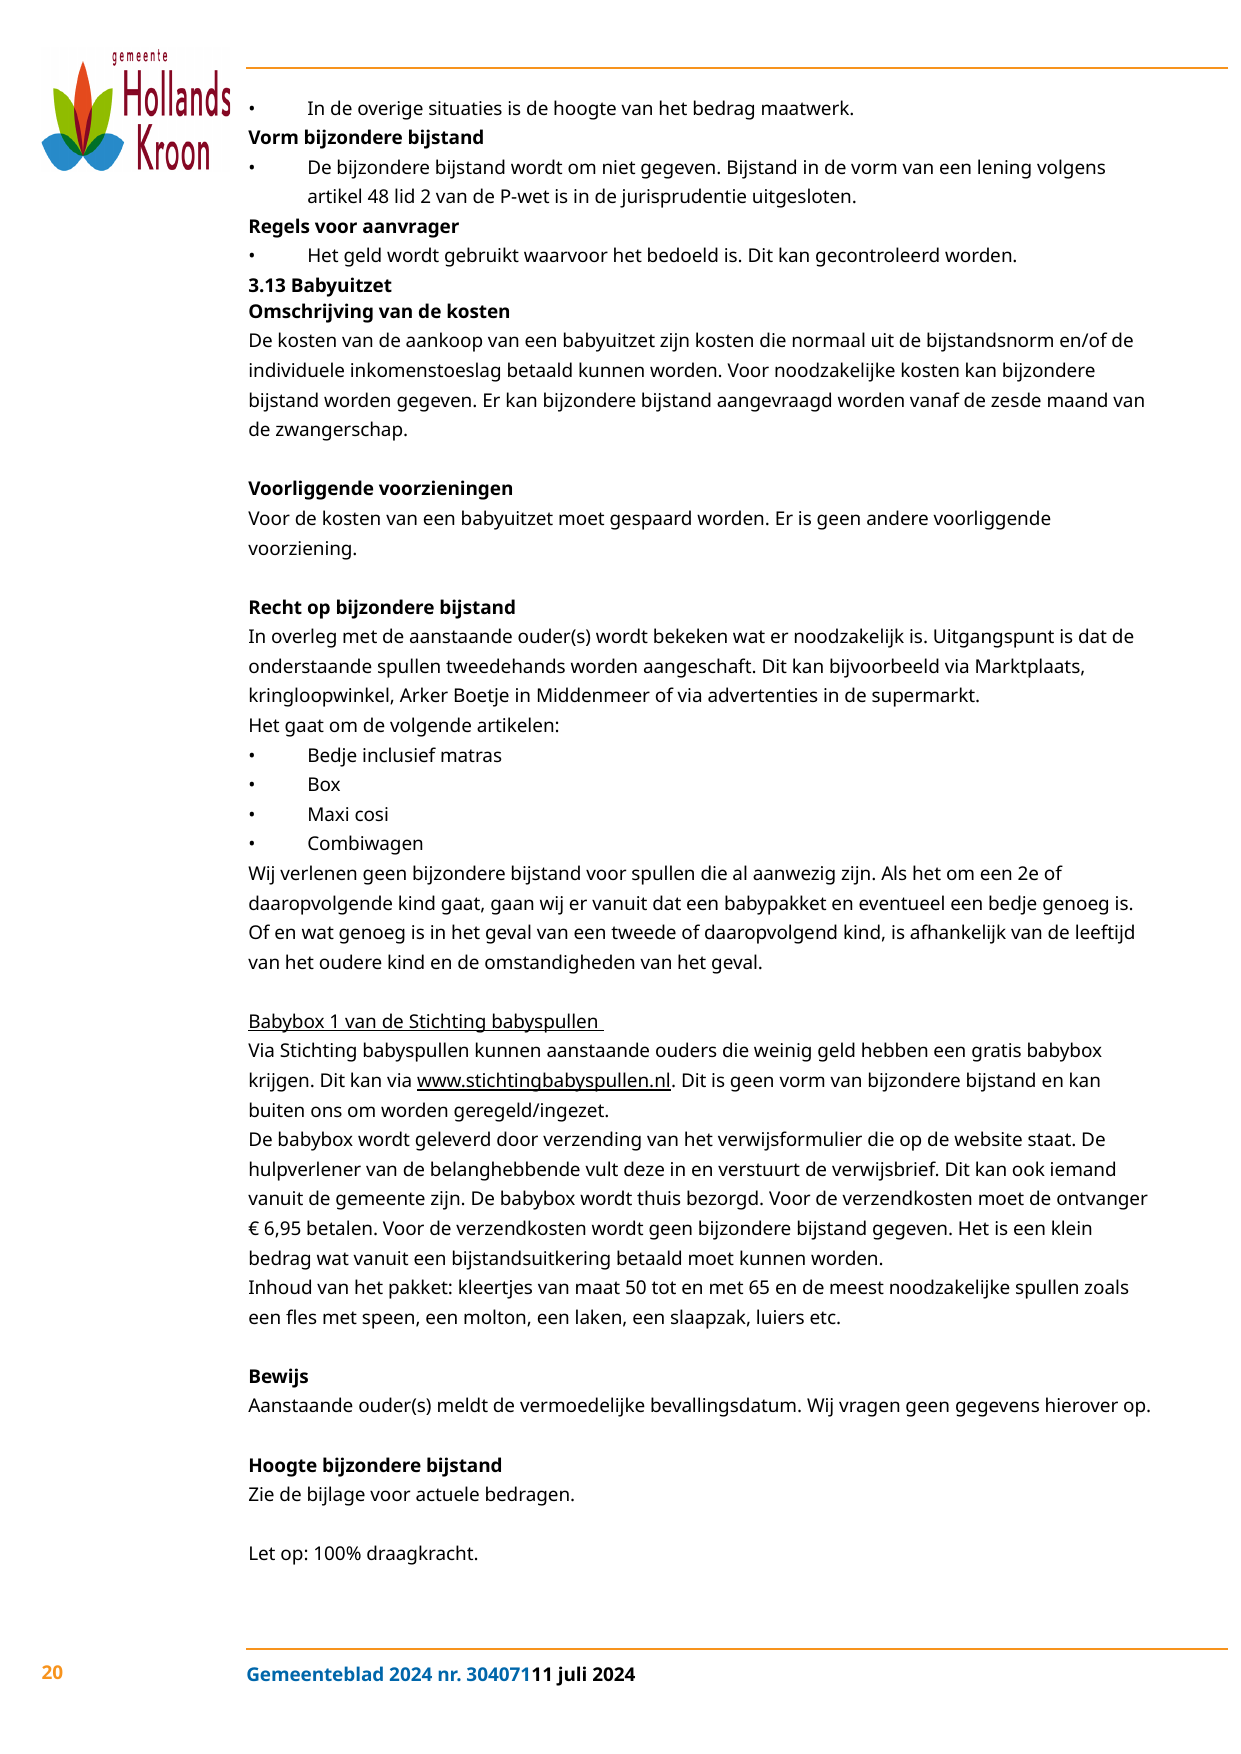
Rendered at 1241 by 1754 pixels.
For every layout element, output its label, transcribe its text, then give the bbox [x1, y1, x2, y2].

text Omschrijving van de kosten [248, 298, 1152, 324]
text Aanstaande ouder(s) meldt de vermoedelijke bevallingsdatum. Wij vragen geen gegevens hierover op. [248, 1393, 1152, 1418]
text Zie de bijlage voor actuele bedragen. [248, 1481, 1152, 1507]
text Voorliggende voorzieningen [248, 476, 1152, 501]
list Het geld wordt gebruikt waarvoor het bedoeld is. Dit kan gecontroleerd worden. [248, 243, 1152, 268]
list Box [248, 771, 1152, 797]
text Inhoud van het pakket: kleertjes van maat 50 tot en met 65 en de meest noodzakelijke spullen zoals een fles met speen, een molton, een laken, een slaapzak, luiers etc. [248, 1274, 1152, 1329]
text 3.13 Babyuitzet [248, 272, 1152, 298]
text Let op: 100% draagkracht. [248, 1541, 1152, 1566]
list Maxi cosi [248, 801, 1152, 827]
text Voor de kosten van een babyuitzet moet gespaard worden. Er is geen andere voorliggende voorziening. [248, 505, 1152, 560]
text Het gaat om de volgende artikelen: [248, 712, 1152, 738]
text Regels voor aanvrager [248, 213, 1152, 239]
text Vorm bijzondere bijstand [248, 124, 1152, 150]
picture [41, 47, 231, 172]
list Bedje inclusief matras [248, 742, 1152, 767]
list Combiwagen [248, 831, 1152, 856]
text Babybox 1 van de Stichting babyspullen [248, 1008, 1152, 1034]
text Hoogte bijzondere bijstand [248, 1452, 1152, 1477]
text De babybox wordt geleverd door verzending van het verwijsformulier die op de website staat. De hulpverlener van de belanghebbende vult deze in en verstuurt de verwijsbrief. Dit kan ook iemand vanuit de gemeente zijn. De babybox wordt thuis bezorgd. Voor de verzendkosten moet de ontvanger € 6,95 betalen. Voor de verzendkosten wordt geen bijzondere bijstand gegeven. Het is een klein bedrag wat vanuit een bijstandsuitkering betaald moet kunnen worden. [248, 1126, 1152, 1270]
text De kosten van de aankoop van een babyuitzet zijn kosten die normaal uit de bijstandsnorm en/of de individuele inkomenstoeslag betaald kunnen worden. Voor noodzakelijke kosten kan bijzondere bijstand worden gegeven. Er kan bijzondere bijstand aangevraagd worden vanaf de zesde maand van de zwangerschap. [248, 328, 1152, 442]
text In overleg met de aanstaande ouder(s) wordt bekeken wat er noodzakelijk is. Uitgangspunt is dat de onderstaande spullen tweedehands worden aangeschaft. Dit kan bijvoorbeeld via Marktplaats, kringloopwinkel, Arker Boetje in Middenmeer of via advertenties in de supermarkt. [248, 623, 1152, 708]
list In de overige situaties is de hoogte van het bedrag maatwerk. [248, 95, 1152, 121]
text Recht op bijzondere bijstand [248, 594, 1152, 619]
text Bewijs [248, 1363, 1152, 1389]
text Wij verlenen geen bijzondere bijstand voor spullen die al aanwezig zijn. Als het om een 2e of daaropvolgende kind gaat, gaan wij er vanuit dat een babypakket en eventueel een bedje genoeg is. Of en wat genoeg is in het geval van een tweede of daaropvolgend kind, is afhankelijk van de leeftijd van het oudere kind en de omstandigheden van het geval. [248, 860, 1152, 974]
list De bijzondere bijstand wordt om niet gegeven. Bijstand in de vorm van een lening volgens artikel 48 lid 2 van de P-wet is in de jurisprudentie uitgesloten. [248, 154, 1152, 209]
text Via Stichting babyspullen kunnen aanstaande ouders die weinig geld hebben een gratis babybox krijgen. Dit kan via www.stichtingbabyspullen.nl. Dit is geen vorm van bijzondere bijstand en kan buiten ons om worden geregeld/ingezet. [248, 1038, 1152, 1122]
